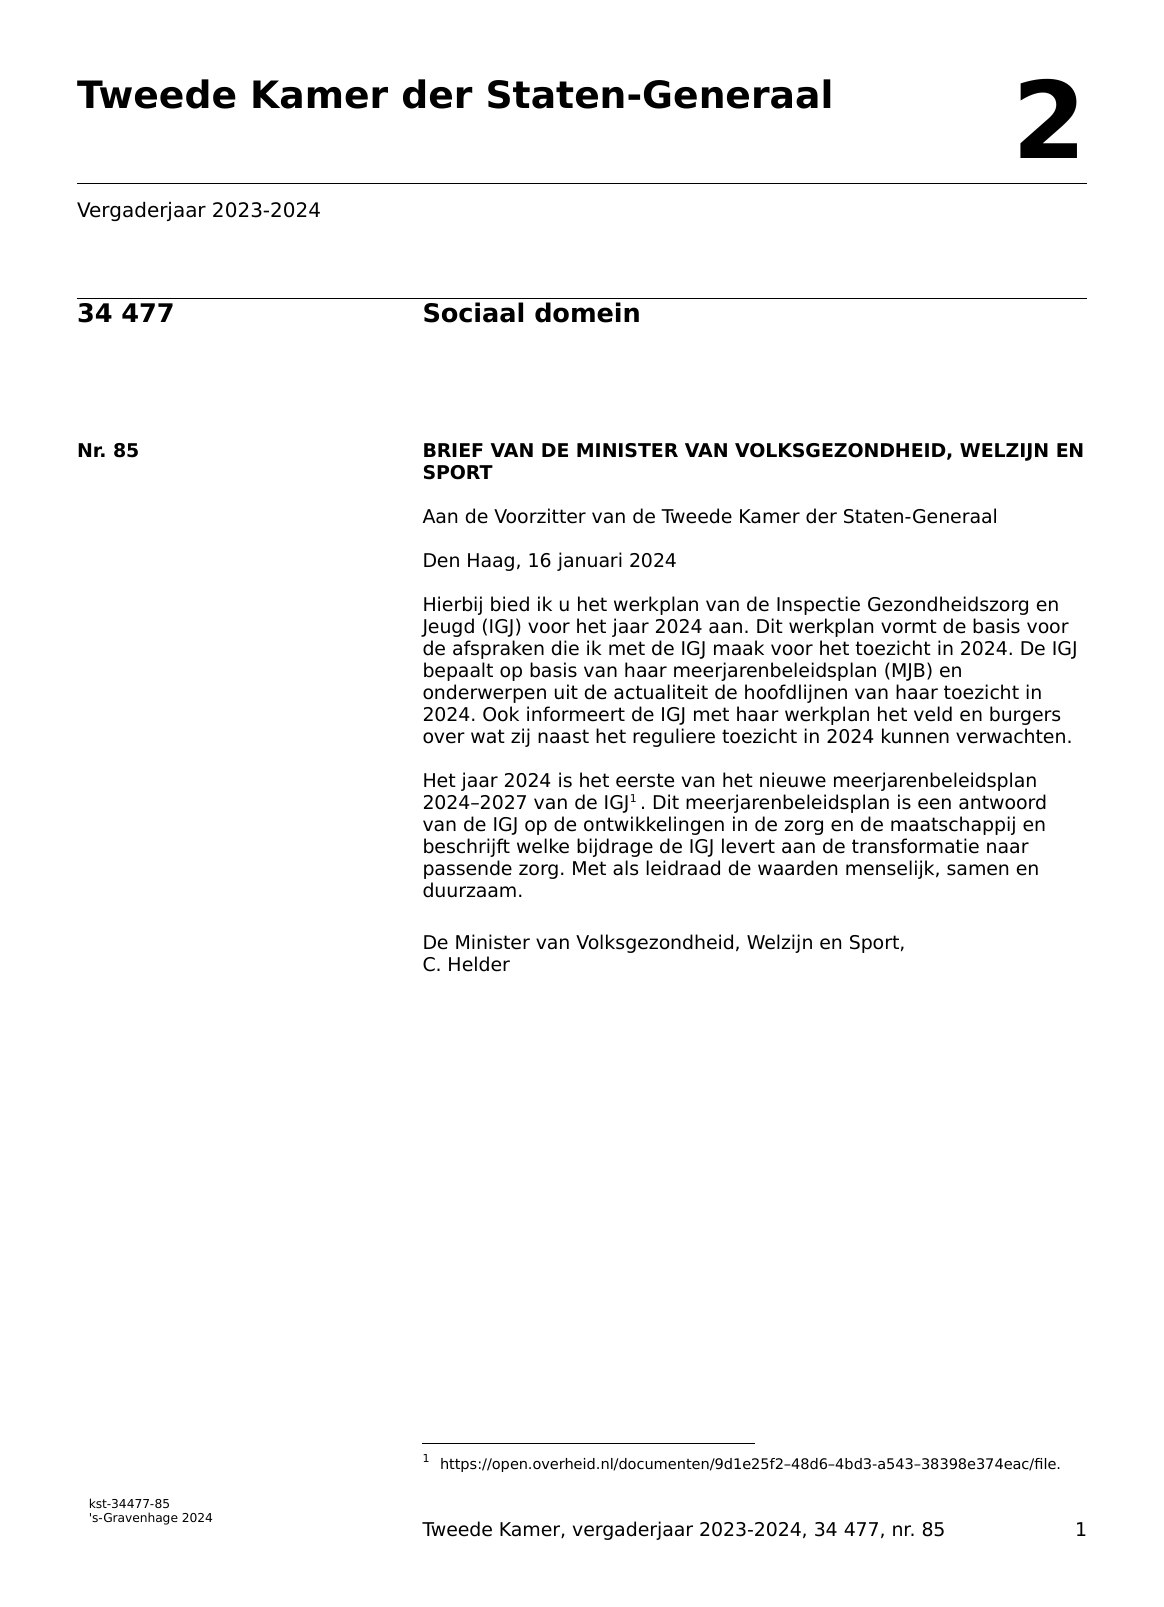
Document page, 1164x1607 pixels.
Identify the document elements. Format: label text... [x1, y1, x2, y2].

subtitle Nr. 85 BRIEF VAN DE MINISTER VAN VOLKSGEZONDHEID, WELZIJN EN SPORT [77, 440, 1087, 484]
text Den Haag, 16 januari 2024 [422, 550, 1087, 572]
text De Minister van Volksgezondheid, Welzijn en Sport, C. Helder [422, 932, 1087, 976]
table_cell Vergaderjaar 2023-2024 [77, 184, 1087, 298]
text kst-34477-85 [88, 1497, 323, 1511]
text Hierbij bied ik u het werkplan van de Inspectie Gezondheidszorg en Jeugd (IGJ) voor het jaar 2024 aan. Dit werkplan vormt de basis voor de afspraken die ik met de IGJ maak voor het toezicht in 2024. De IGJ bepaalt op basis van haar meerjarenbeleidsplan (MJB) en onderwerpen uit de actualiteit de hoofdlijnen van haar toezicht in 2024. Ook informeert de IGJ met haar werkplan het veld en burgers over wat zij naast het reguliere toezicht in 2024 kunnen verwachten. [422, 594, 1087, 748]
subtitle 34 477 Sociaal domein [77, 299, 1087, 329]
text 's-Gravenhage 2024 [88, 1511, 323, 1525]
table_header 2 [886, 59, 1087, 183]
text Het jaar 2024 is het eerste van het nieuwe meerjarenbeleidsplan 2024–2027 van de IGJ. Dit meerjarenbeleidsplan is een antwoord van de IGJ op de ontwikkelingen in de zorg en de maatschappij en beschrijft welke bijdrage de IGJ levert aan de transformatie naar passende zorg. Met als leidraad de waarden menselijk, samen en duurzaam. [422, 770, 1087, 902]
text https://open.overheid.nl/documenten/9d1e25f2–48d6–4bd3-a543–38398e374eac/file. [422, 1452, 1087, 1474]
text Aan de Voorzitter van de Tweede Kamer der Staten-Generaal [422, 506, 1087, 528]
table_header Tweede Kamer der Staten-Generaal [77, 59, 886, 183]
